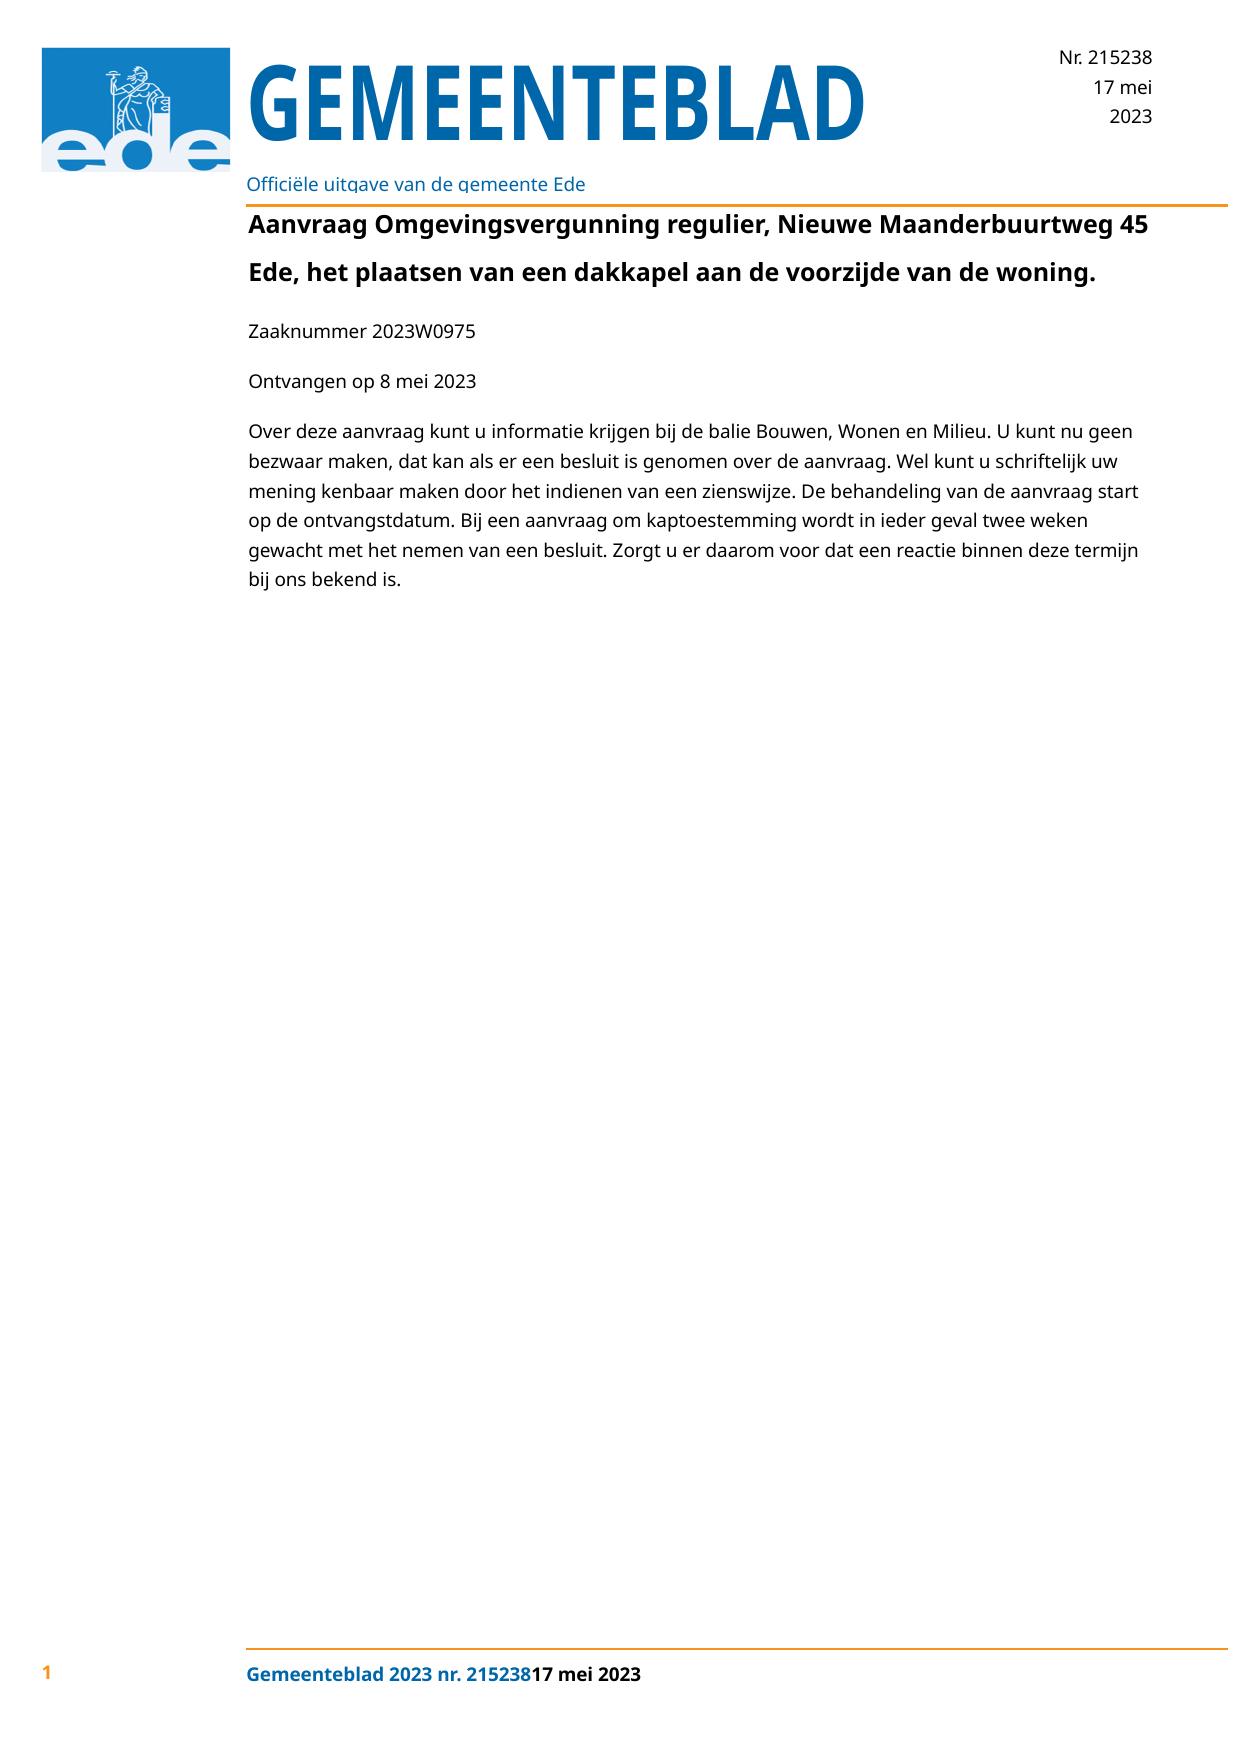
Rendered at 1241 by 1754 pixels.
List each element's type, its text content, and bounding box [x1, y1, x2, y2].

picture [41, 47, 231, 172]
text Over deze aanvraag kunt u informatie krijgen bij de balie Bouwen, Wonen en Milieu. U kunt nu geen bezwaar maken, dat kan als er een besluit is genomen over de aanvraag. Wel kunt u schriftelijk uw mening kenbaar maken door het indienen van een zienswijze. De behandeling van de aanvraag start op de ontvangstdatum. Bij een aanvraag om kaptoestemming wordt in ieder geval twee weken gewacht met het nemen van een besluit. Zorgt u er daarom voor dat een reactie binnen deze termijn bij ons bekend is. [248, 419, 1152, 592]
text Zaaknummer 2023W0975 [248, 318, 1152, 344]
text Ontvangen op 8 mei 2023 [248, 368, 1152, 394]
text Aanvraag Omgevingsvergunning regulier, Nieuwe Maanderbuurtweg 45 Ede, het plaatsen van een dakkapel aan de voorzijde van de woning. [248, 207, 1152, 288]
